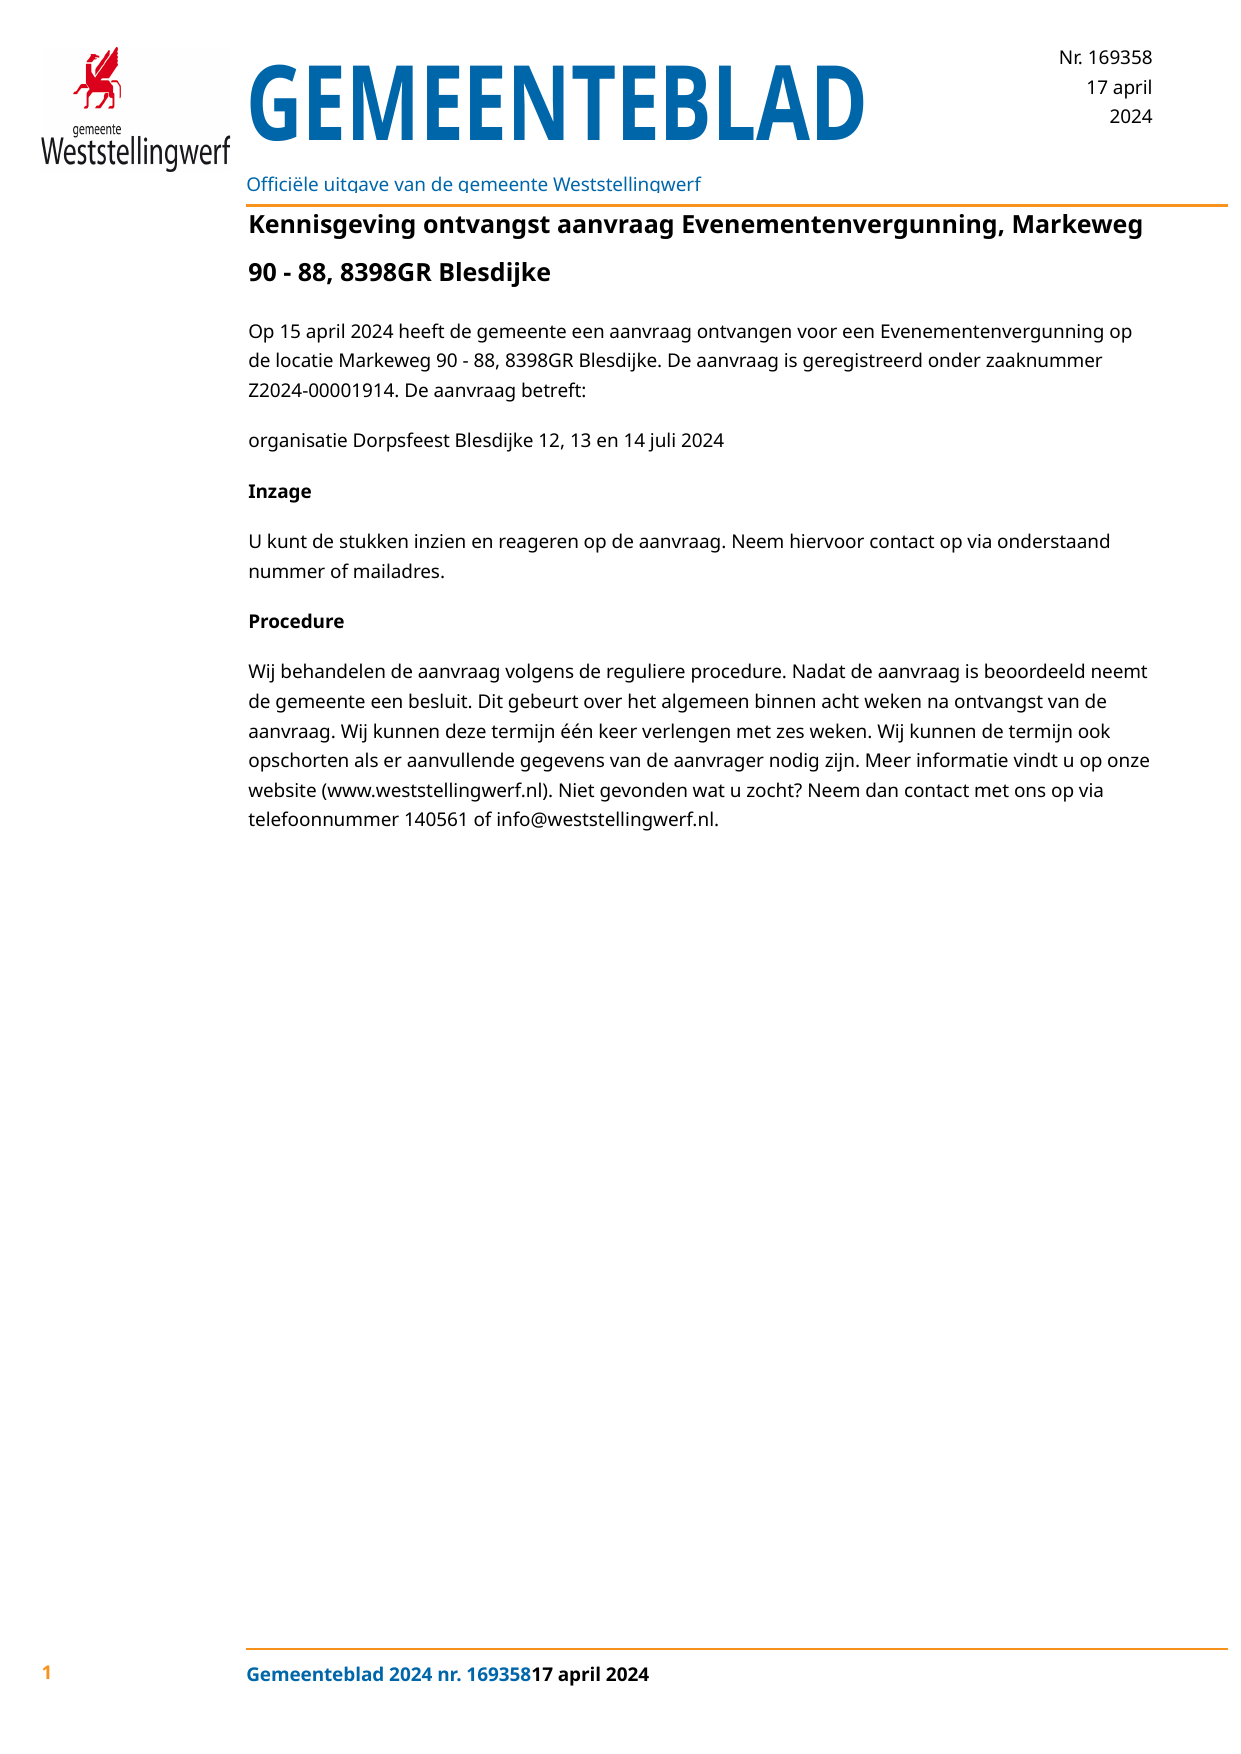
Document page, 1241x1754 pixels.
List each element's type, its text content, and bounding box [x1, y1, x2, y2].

text Procedure [248, 608, 1152, 634]
text U kunt de stukken inzien en reageren op de aanvraag. Neem hiervoor contact op via onderstaand nummer of mailadres. [248, 528, 1152, 584]
text Op 15 april 2024 heeft de gemeente een aanvraag ontvangen voor een Evenementenvergunning op de locatie Markeweg 90 - 88, 8398GR Blesdijke. De aanvraag is geregistreerd onder zaaknummer Z2024-00001914. De aanvraag betreft: [248, 318, 1152, 403]
picture [41, 47, 231, 172]
text Kennisgeving ontvangst aanvraag Evenementenvergunning, Markeweg 90 - 88, 8398GR Blesdijke [248, 207, 1152, 288]
text Wij behandelen de aanvraag volgens de reguliere procedure. Nadat de aanvraag is beoordeeld neemt de gemeente een besluit. Dit gebeurt over het algemeen binnen acht weken na ontvangst van de aanvraag. Wij kunnen deze termijn één keer verlengen met zes weken. Wij kunnen de termijn ook opschorten als er aanvullende gegevens van de aanvrager nodig zijn. Meer informatie vindt u op onze website (www.weststellingwerf.nl). Niet gevonden wat u zocht? Neem dan contact met ons op via telefoonnummer 140561 of info@weststellingwerf.nl. [248, 659, 1152, 832]
text Inzage [248, 478, 1152, 504]
text organisatie Dorpsfeest Blesdijke 12, 13 en 14 juli 2024 [248, 427, 1152, 453]
